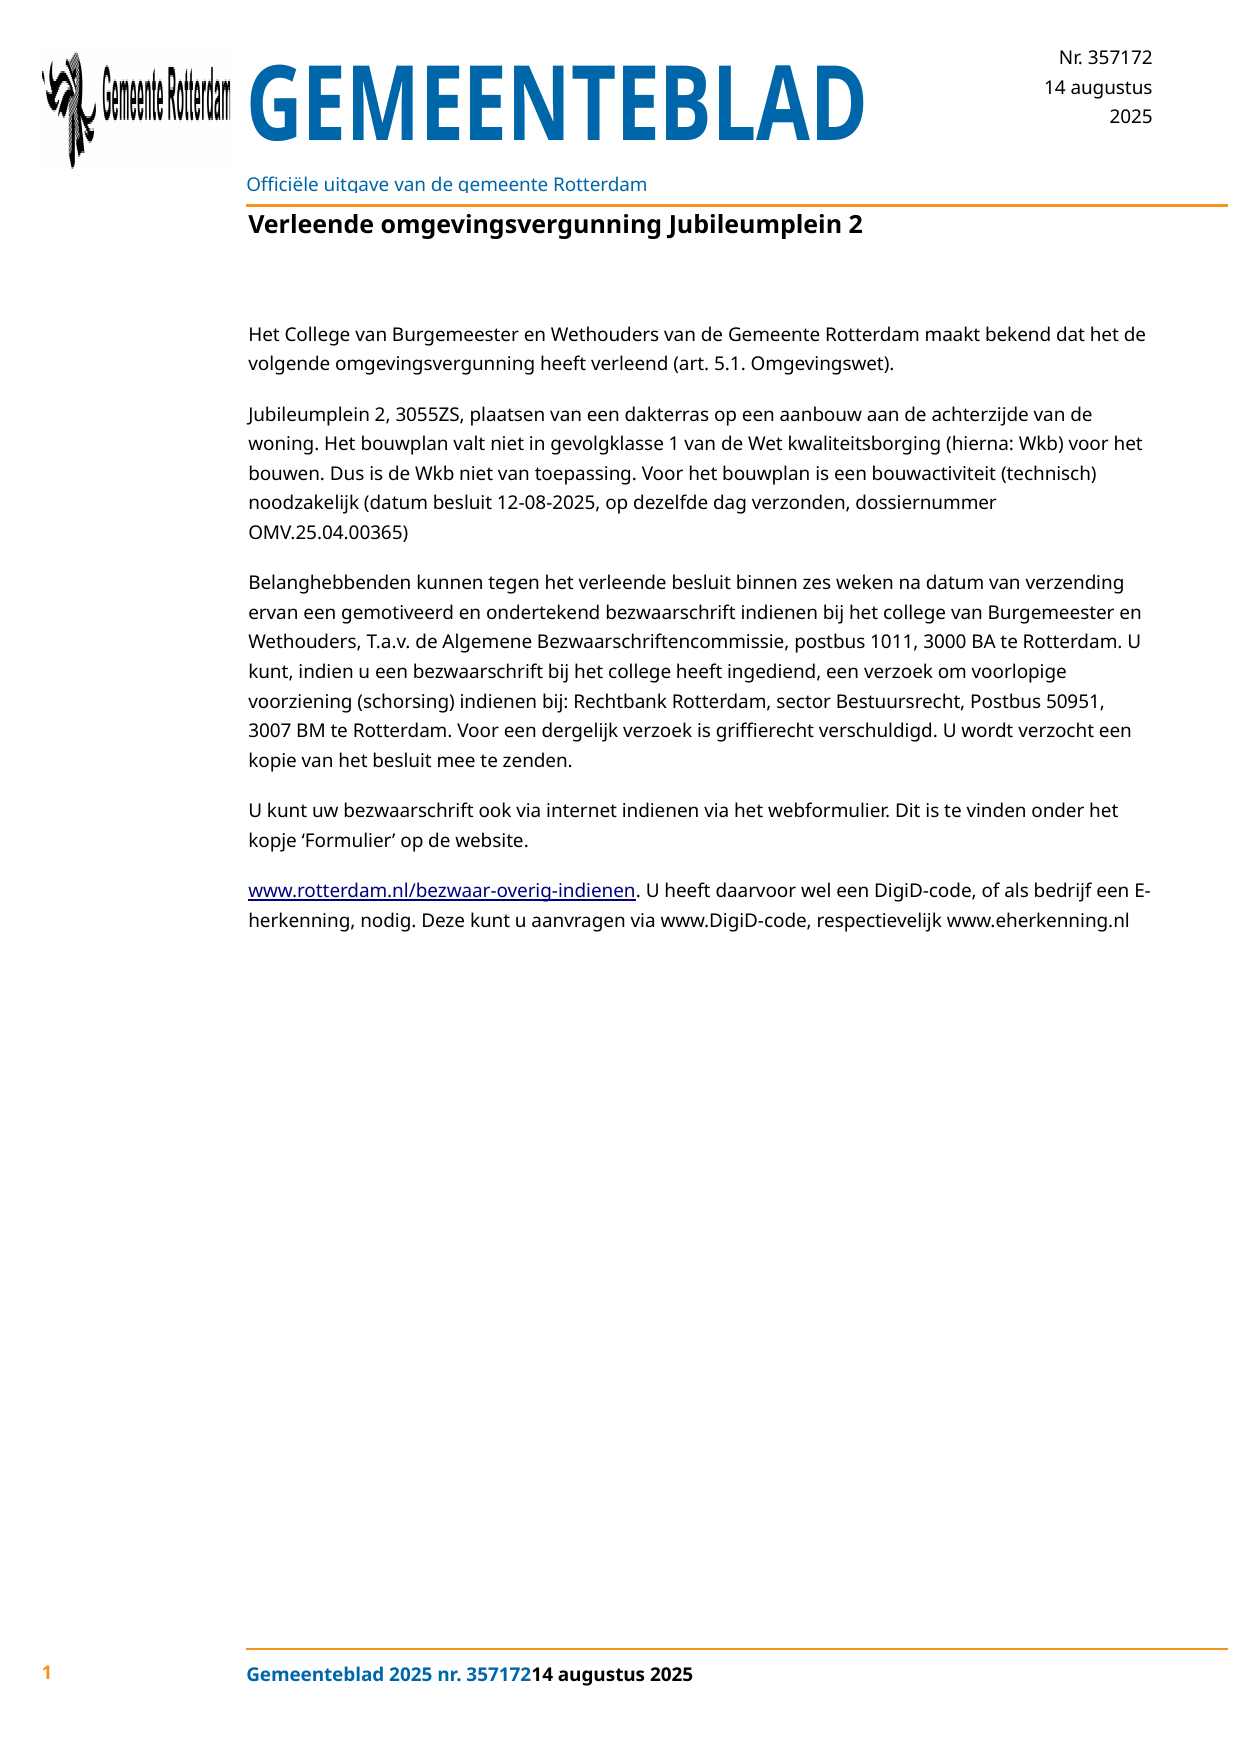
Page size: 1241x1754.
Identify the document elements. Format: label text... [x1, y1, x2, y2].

text Het College van Burgemeester en Wethouders van de Gemeente Rotterdam maakt bekend dat het de volgende omgevingsvergunning heeft verleend (art. 5.1. Omgevingswet). [248, 321, 1152, 376]
text Verleende omgevingsvergunning Jubileumplein 2 [248, 207, 1152, 241]
text U kunt uw bezwaarschrift ook via internet indienen via het webformulier. Dit is te vinden onder het kopje ‘Formulier’ op de website. [248, 797, 1152, 853]
text Belanghebbenden kunnen tegen het verleende besluit binnen zes weken na datum van verzending ervan een gemotiveerd en ondertekend bezwaarschrift indienen bij het college van Burgemeester en Wethouders, T.a.v. de Algemene Bezwaarschriftencommissie, postbus 1011, 3000 BA te Rotterdam. U kunt, indien u een bezwaarschrift bij het college heeft ingediend, een verzoek om voorlopige voorziening (schorsing) indienen bij: Rechtbank Rotterdam, sector Bestuursrecht, Postbus 50951, 3007 BM te Rotterdam. Voor een dergelijk verzoek is griffierecht verschuldigd. U wordt verzocht een kopie van het besluit mee te zenden. [248, 569, 1152, 773]
picture [41, 47, 231, 172]
text www.rotterdam.nl/bezwaar-overig-indienen. U heeft daarvoor wel een DigiD-code, of als bedrijf een E-herkenning, nodig. Deze kunt u aanvragen via www.DigiD-code, respectievelijk www.eherkenning.nl [248, 877, 1152, 933]
text Jubileumplein 2, 3055ZS, plaatsen van een dakterras op een aanbouw aan de achterzijde van de woning. Het bouwplan valt niet in gevolgklasse 1 van de Wet kwaliteitsborging (hierna: Wkb) voor het bouwen. Dus is de Wkb niet van toepassing. Voor het bouwplan is een bouwactiviteit (technisch) noodzakelijk (datum besluit 12-08-2025, op dezelfde dag verzonden, dossiernummer OMV.25.04.00365) [248, 401, 1152, 545]
